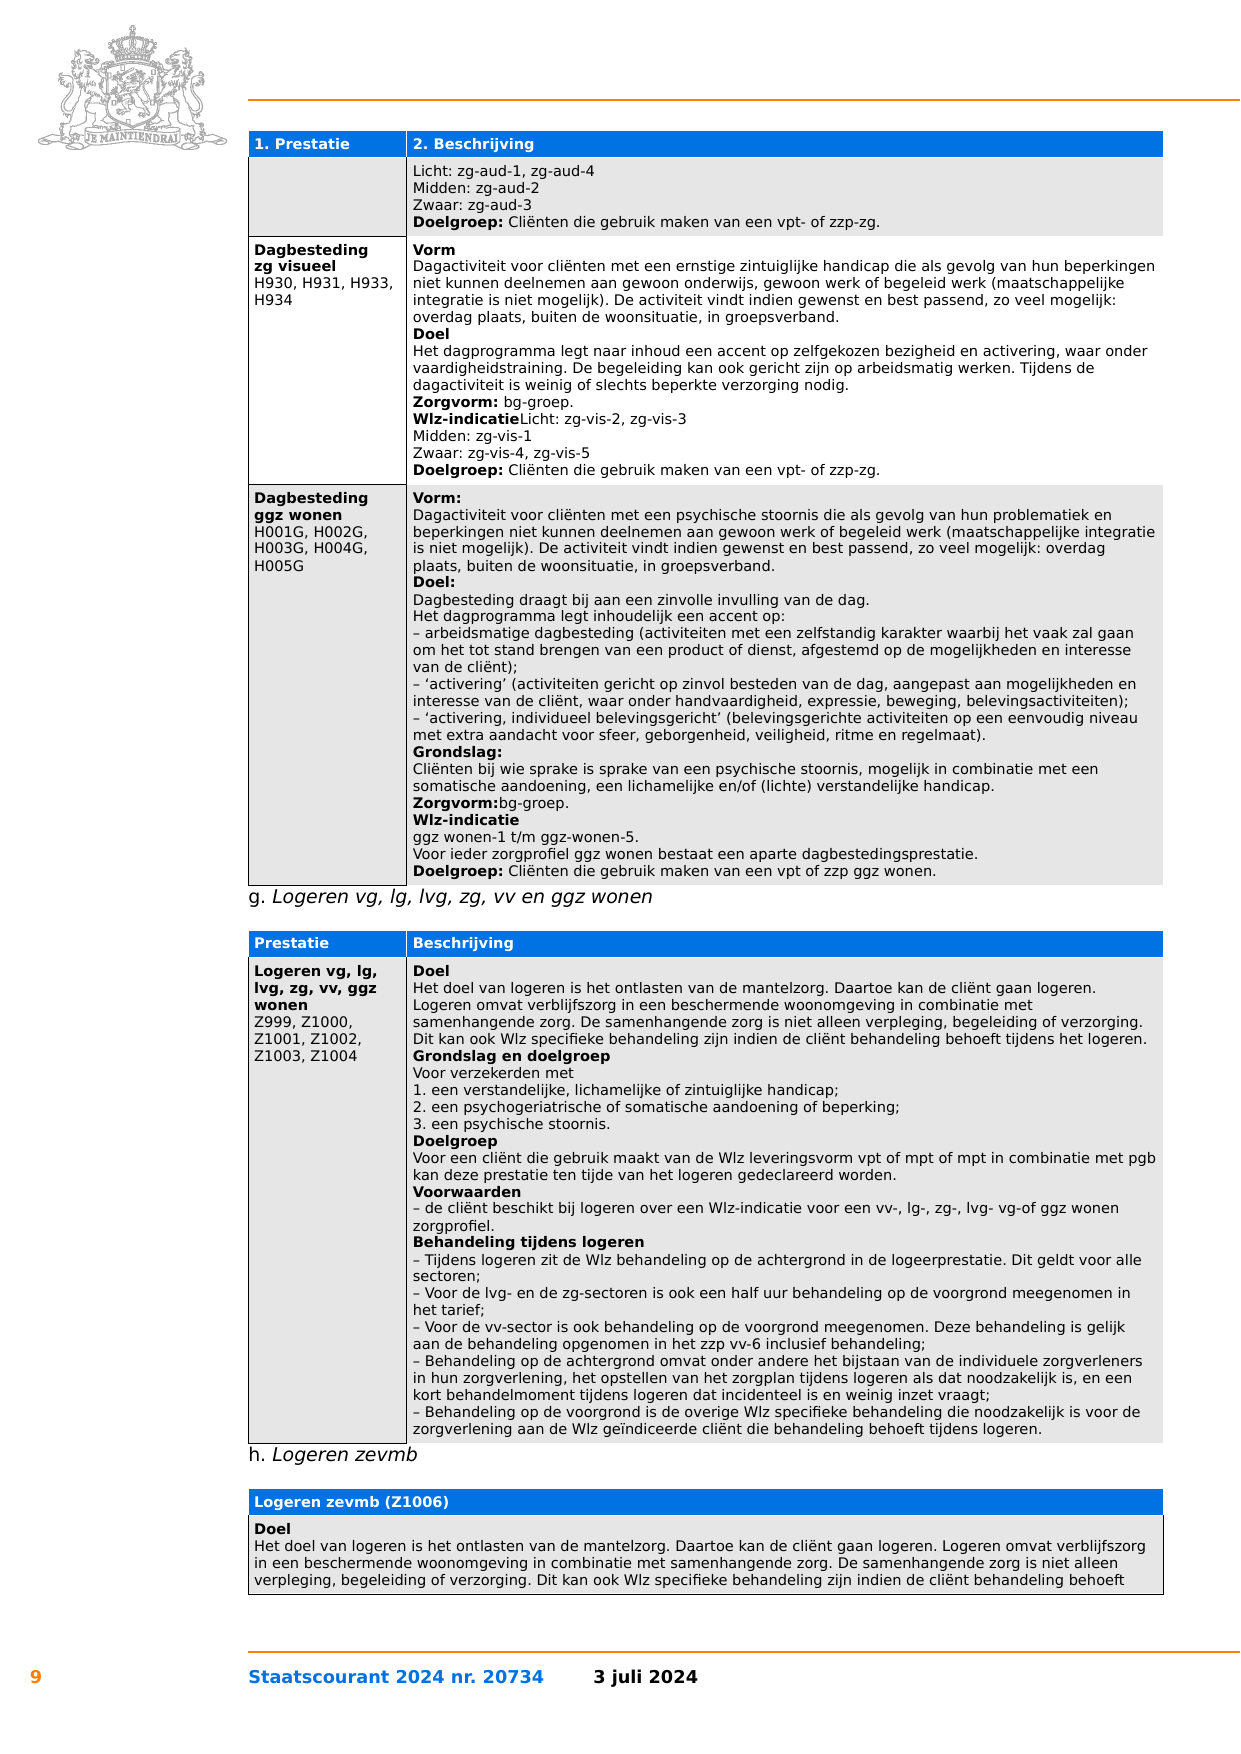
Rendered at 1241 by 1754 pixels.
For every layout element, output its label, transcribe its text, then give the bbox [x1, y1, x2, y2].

table_cell Vorm Dagactiviteit voor cliënten met een ernstige zintuiglijke handicap die als gevolg van hun beperkingen niet kunnen deelnemen aan gewoon onderwijs, gewoon werk of begeleid werk (maatschappelijke integratie is niet mogelijk). De activiteit vindt indien gewenst en best passend, zo veel mogelijk: overdag plaats, buiten de woonsituatie, in groepsverband. Doel Het dagprogramma legt naar inhoud een accent op zelfgekozen bezigheid en activering, waar onder vaardigheidstraining. De begeleiding kan ook gericht zijn op arbeidsmatig werken. Tijdens de dagactiviteit is weinig of slechts beperkte verzorging nodig. Zorgvorm: bg-groep. Wlz-indicatieLicht: zg-vis-2, zg-vis-3 Midden: zg-vis-1 Zwaar: zg-vis-4, zg-vis-5 Doelgroep: Cliënten die gebruik maken van een vpt- of zzp-zg. [407, 237, 1163, 484]
text g. Logeren vg, lg, lvg, zg, vv en ggz wonen [248, 886, 1163, 908]
table_cell Licht: zg-aud-1, zg-aud-4 Midden: zg-aud-2 Zwaar: zg-aud-3 Doelgroep: Cliënten die gebruik maken van een vpt- of zzp-zg. [407, 158, 1163, 236]
table_cell Logeren vg, lg, lvg, zg, vv, ggz wonen Z999, Z1000, Z1001, Z1002, Z1003, Z1004 [249, 958, 406, 1443]
table_header 2. Beschrijving [407, 131, 1163, 157]
table_header 1. Prestatie [249, 131, 406, 157]
picture [38, 25, 227, 150]
table_cell Doel Het doel van logeren is het ontlasten van de mantelzorg. Daartoe kan de cliënt gaan logeren. Logeren omvat verblijfszorg in een beschermende woonomgeving in combinatie met samenhangende zorg. De samenhangende zorg is niet alleen verpleging, begeleiding of verzorging. Dit kan ook Wlz specifieke behandeling zijn indien de cliënt behandeling behoeft tijdens het logeren. Grondslag en doelgroep Voor verzekerden met 1. een verstandelijke, lichamelijke of zintuiglijke handicap; 2. een psychogeriatrische of somatische aandoening of beperking; 3. een psychische stoornis. Doelgroep Voor een cliënt die gebruik maakt van de Wlz leveringsvorm vpt of mpt of mpt in combinatie met pgb kan deze prestatie ten tijde van het logeren gedeclareerd worden. Voorwaarden – de cliënt beschikt bij logeren over een Wlz-indicatie voor een vv-, lg-, zg-, lvg- vg-of ggz wonen zorgprofiel. Behandeling tijdens logeren – Tijdens logeren zit de Wlz behandeling op de achtergrond in de logeerprestatie. Dit geldt voor alle sectoren; – Voor de lvg- en de zg-sectoren is ook een half uur behandeling op de voorgrond meegenomen in het tarief; – Voor de vv-sector is ook behandeling op de voorgrond meegenomen. Deze behandeling is gelijk aan de behandeling opgenomen in het zzp vv-6 inclusief behandeling; – Behandeling op de achtergrond omvat onder andere het bijstaan van de individuele zorgverleners in hun zorgverlening, het opstellen van het zorgplan tijdens logeren als dat noodzakelijk is, en een kort behandelmoment tijdens logeren dat incidenteel is en weinig inzet vraagt; – Behandeling op de voorgrond is de overige Wlz specifieke behandeling die noodzakelijk is voor de zorgverlening aan de Wlz geïndiceerde cliënt die behandeling behoeft tijdens logeren. [407, 958, 1163, 1443]
table_header Prestatie [249, 931, 406, 957]
table_cell Vorm: Dagactiviteit voor cliënten met een psychische stoornis die als gevolg van hun problematiek en beperkingen niet kunnen deelnemen aan gewoon werk of begeleid werk (maatschappelijke integratie is niet mogelijk). De activiteit vindt indien gewenst en best passend, zo veel mogelijk: overdag plaats, buiten de woonsituatie, in groepsverband. Doel: Dagbesteding draagt bij aan een zinvolle invulling van de dag. Het dagprogramma legt inhoudelijk een accent op: – arbeidsmatige dagbesteding (activiteiten met een zelfstandig karakter waarbij het vaak zal gaan om het tot stand brengen van een product of dienst, afgestemd op de mogelijkheden en interesse van de cliënt); – ‘activering’ (activiteiten gericht op zinvol besteden van de dag, aangepast aan mogelijkheden en interesse van de cliënt, waar onder handvaardigheid, expressie, beweging, belevingsactiviteiten); – ‘activering, individueel belevingsgericht’ (belevingsgerichte activiteiten op een eenvoudig niveau met extra aandacht voor sfeer, geborgenheid, veiligheid, ritme en regelmaat). Grondslag: Cliënten bij wie sprake is sprake van een psychische stoornis, mogelijk in combinatie met een somatische aandoening, een lichamelijke en/of (lichte) verstandelijke handicap. Zorgvorm:bg-groep. Wlz-indicatie ggz wonen-1 t/m ggz-wonen-5. Voor ieder zorgprofiel ggz wonen bestaat een aparte dagbestedingsprestatie. Doelgroep: Cliënten die gebruik maken van een vpt of zzp ggz wonen. [407, 485, 1163, 885]
table_cell [249, 158, 406, 236]
table_header Beschrijving [407, 931, 1163, 957]
table_cell Dagbesteding ggz wonen H001G, H002G, H003G, H004G, H005G [249, 485, 406, 885]
table_header Logeren zevmb (Z1006) [249, 1489, 1163, 1515]
text h. Logeren zevmb [248, 1444, 1163, 1466]
table_cell Doel Het doel van logeren is het ontlasten van de mantelzorg. Daartoe kan de cliënt gaan logeren. Logeren omvat verblijfszorg in een beschermende woonomgeving in combinatie met samenhangende zorg. De samenhangende zorg is niet alleen verpleging, begeleiding of verzorging. Dit kan ook Wlz specifieke behandeling zijn indien de cliënt behandeling behoeft [249, 1516, 1163, 1593]
table_cell Dagbesteding zg visueel H930, H931, H933, H934 [249, 237, 406, 484]
